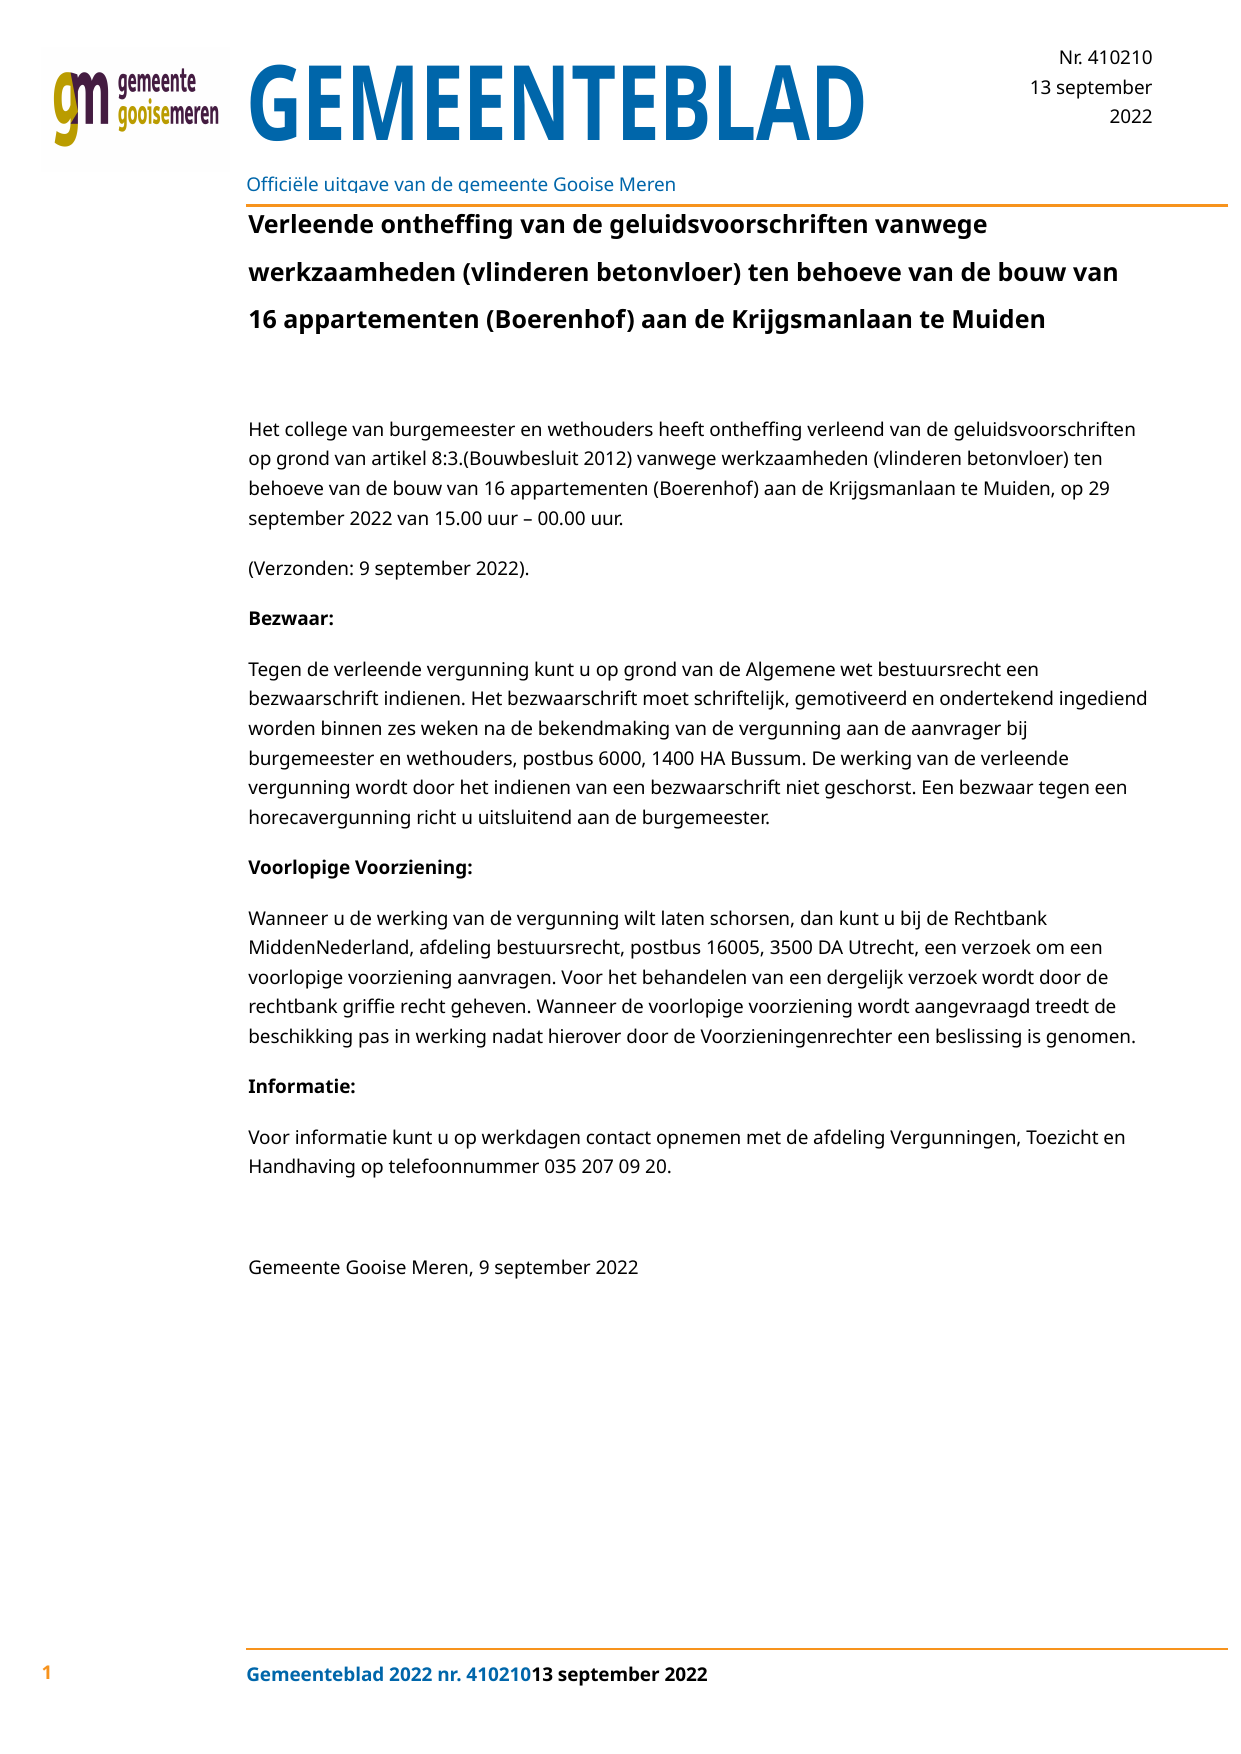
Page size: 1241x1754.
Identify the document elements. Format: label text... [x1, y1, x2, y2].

text Voor informatie kunt u op werkdagen contact opnemen met de afdeling Vergunningen, Toezicht en Handhaving op telefoonnummer 035 207 09 20. [248, 1124, 1152, 1179]
text Het college van burgemeester en wethouders heeft ontheffing verleend van de geluidsvoorschriften op grond van artikel 8:3.(Bouwbesluit 2012) vanwege werkzaamheden (vlinderen betonvloer) ten behoeve van de bouw van 16 appartementen (Boerenhof) aan de Krijgsmanlaan te Muiden, op 29 september 2022 van 15.00 uur – 00.00 uur. [248, 416, 1152, 530]
picture [41, 47, 231, 172]
text Verleende ontheffing van de geluidsvoorschriften vanwege werkzaamheden (vlinderen betonvloer) ten behoeve van de bouw van 16 appartementen (Boerenhof) aan de Krijgsmanlaan te Muiden [248, 207, 1152, 336]
text Voorlopige Voorziening: [248, 854, 1152, 880]
text Gemeente Gooise Meren, 9 september 2022 [248, 1254, 1152, 1280]
text Tegen de verleende vergunning kunt u op grond van de Algemene wet bestuursrecht een bezwaarschrift indienen. Het bezwaarschrift moet schriftelijk, gemotiveerd en ondertekend ingediend worden binnen zes weken na de bekendmaking van de vergunning aan de aanvrager bij burgemeester en wethouders, postbus 6000, 1400 HA Bussum. De werking van de verleende vergunning wordt door het indienen van een bezwaarschrift niet geschorst. Een bezwaar tegen een horecavergunning richt u uitsluitend aan de burgemeester. [248, 656, 1152, 829]
text (Verzonden: 9 september 2022). [248, 555, 1152, 581]
text Wanneer u de werking van de vergunning wilt laten schorsen, dan kunt u bij de Rechtbank MiddenNederland, afdeling bestuursrecht, postbus 16005, 3500 DA Utrecht, een verzoek om een voorlopige voorziening aanvragen. Voor het behandelen van een dergelijk verzoek wordt door de rechtbank griffie recht geheven. Wanneer de voorlopige voorziening wordt aangevraagd treedt de beschikking pas in werking nadat hierover door de Voorzieningenrechter een beslissing is genomen. [248, 905, 1152, 1049]
text Bezwaar: [248, 606, 1152, 631]
text Informatie: [248, 1073, 1152, 1099]
